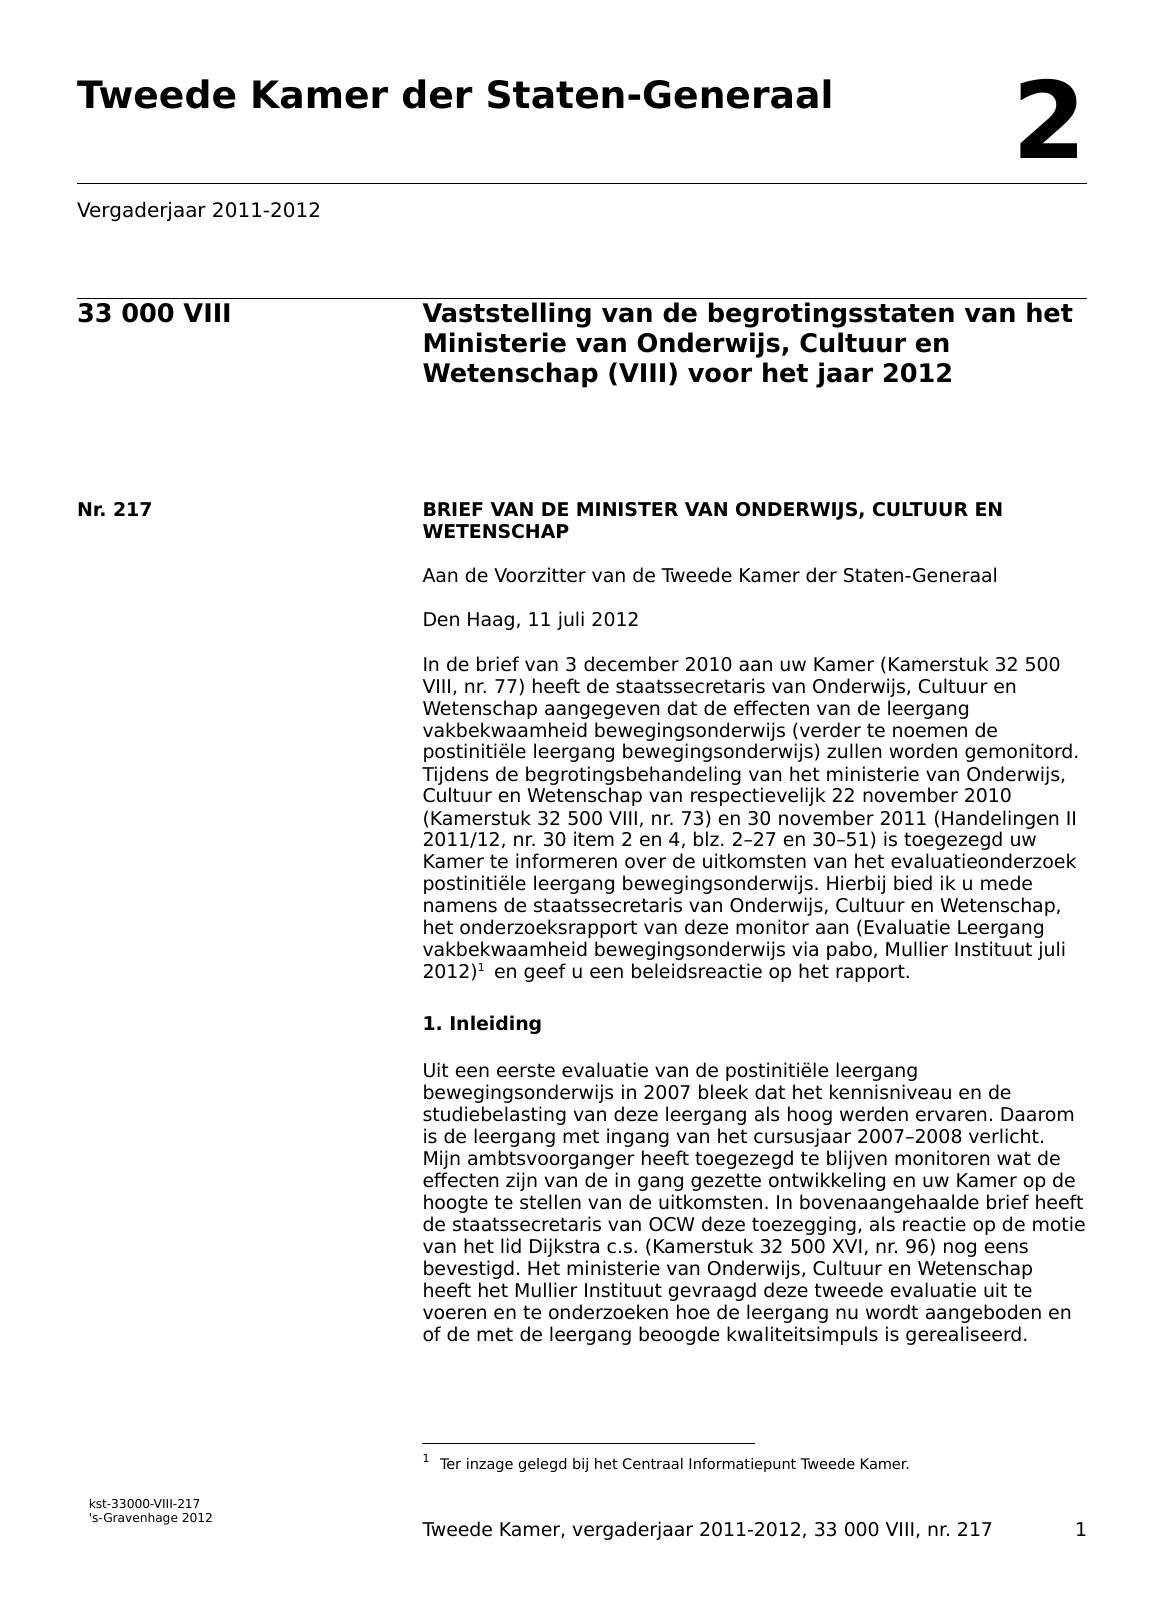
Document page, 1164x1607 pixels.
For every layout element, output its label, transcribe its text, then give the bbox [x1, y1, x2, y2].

table_header 2 [886, 59, 1087, 183]
subtitle 1. Inleiding [422, 1013, 1087, 1035]
text 's-Gravenhage 2012 [88, 1511, 323, 1525]
subtitle Nr. 217 BRIEF VAN DE MINISTER VAN ONDERWIJS, CULTUUR EN WETENSCHAP [77, 499, 1087, 543]
text In de brief van 3 december 2010 aan uw Kamer (Kamerstuk 32 500 VIII, nr. 77) heeft de staatssecretaris van Onderwijs, Cultuur en Wetenschap aangegeven dat de effecten van de leergang vakbekwaamheid bewegingsonderwijs (verder te noemen de postinitiële leergang bewegingsonderwijs) zullen worden gemonitord. Tijdens de begrotingsbehandeling van het ministerie van Onderwijs, Cultuur en Wetenschap van respectievelijk 22 november 2010 (Kamerstuk 32 500 VIII, nr. 73) en 30 november 2011 (Handelingen II 2011/12, nr. 30 item 2 en 4, blz. 2–27 en 30–51) is toegezegd uw Kamer te informeren over de uitkomsten van het evaluatieonderzoek postinitiële leergang bewegingsonderwijs. Hierbij bied ik u mede namens de staatssecretaris van Onderwijs, Cultuur en Wetenschap, het onderzoeksrapport van deze monitor aan (Evaluatie Leergang vakbekwaamheid bewegingsonderwijs via pabo, Mullier Instituut juli 2012) en geef u een beleidsreactie op het rapport. [422, 653, 1087, 983]
text Uit een eerste evaluatie van de postinitiële leergang bewegingsonderwijs in 2007 bleek dat het kennisniveau en de studiebelasting van deze leergang als hoog werden ervaren. Daarom is de leergang met ingang van het cursusjaar 2007–2008 verlicht. Mijn ambtsvoorganger heeft toegezegd te blijven monitoren wat de effecten zijn van de in gang gezette ontwikkeling en uw Kamer op de hoogte te stellen van de uitkomsten. In bovenaangehaalde brief heeft de staatssecretaris van OCW deze toezegging, als reactie op de motie van het lid Dijkstra c.s. (Kamerstuk 32 500 XVI, nr. 96) nog eens bevestigd. Het ministerie van Onderwijs, Cultuur en Wetenschap heeft het Mullier Instituut gevraagd deze tweede evaluatie uit te voeren en te onderzoeken hoe de leergang nu wordt aangeboden en of de met de leergang beoogde kwaliteitsimpuls is gerealiseerd. [422, 1060, 1087, 1346]
text kst-33000-VIII-217 [88, 1497, 323, 1511]
text Ter inzage gelegd bij het Centraal Informatiepunt Tweede Kamer. [422, 1452, 1087, 1474]
text Den Haag, 11 juli 2012 [422, 609, 1087, 631]
table_header Tweede Kamer der Staten-Generaal [77, 59, 886, 183]
subtitle 33 000 VIII Vaststelling van de begrotingsstaten van het Ministerie van Onderwijs, Cultuur en Wetenschap (VIII) voor het jaar 2012 [77, 299, 1087, 388]
text Aan de Voorzitter van de Tweede Kamer der Staten-Generaal [422, 565, 1087, 587]
table_cell Vergaderjaar 2011-2012 [77, 184, 1087, 298]
